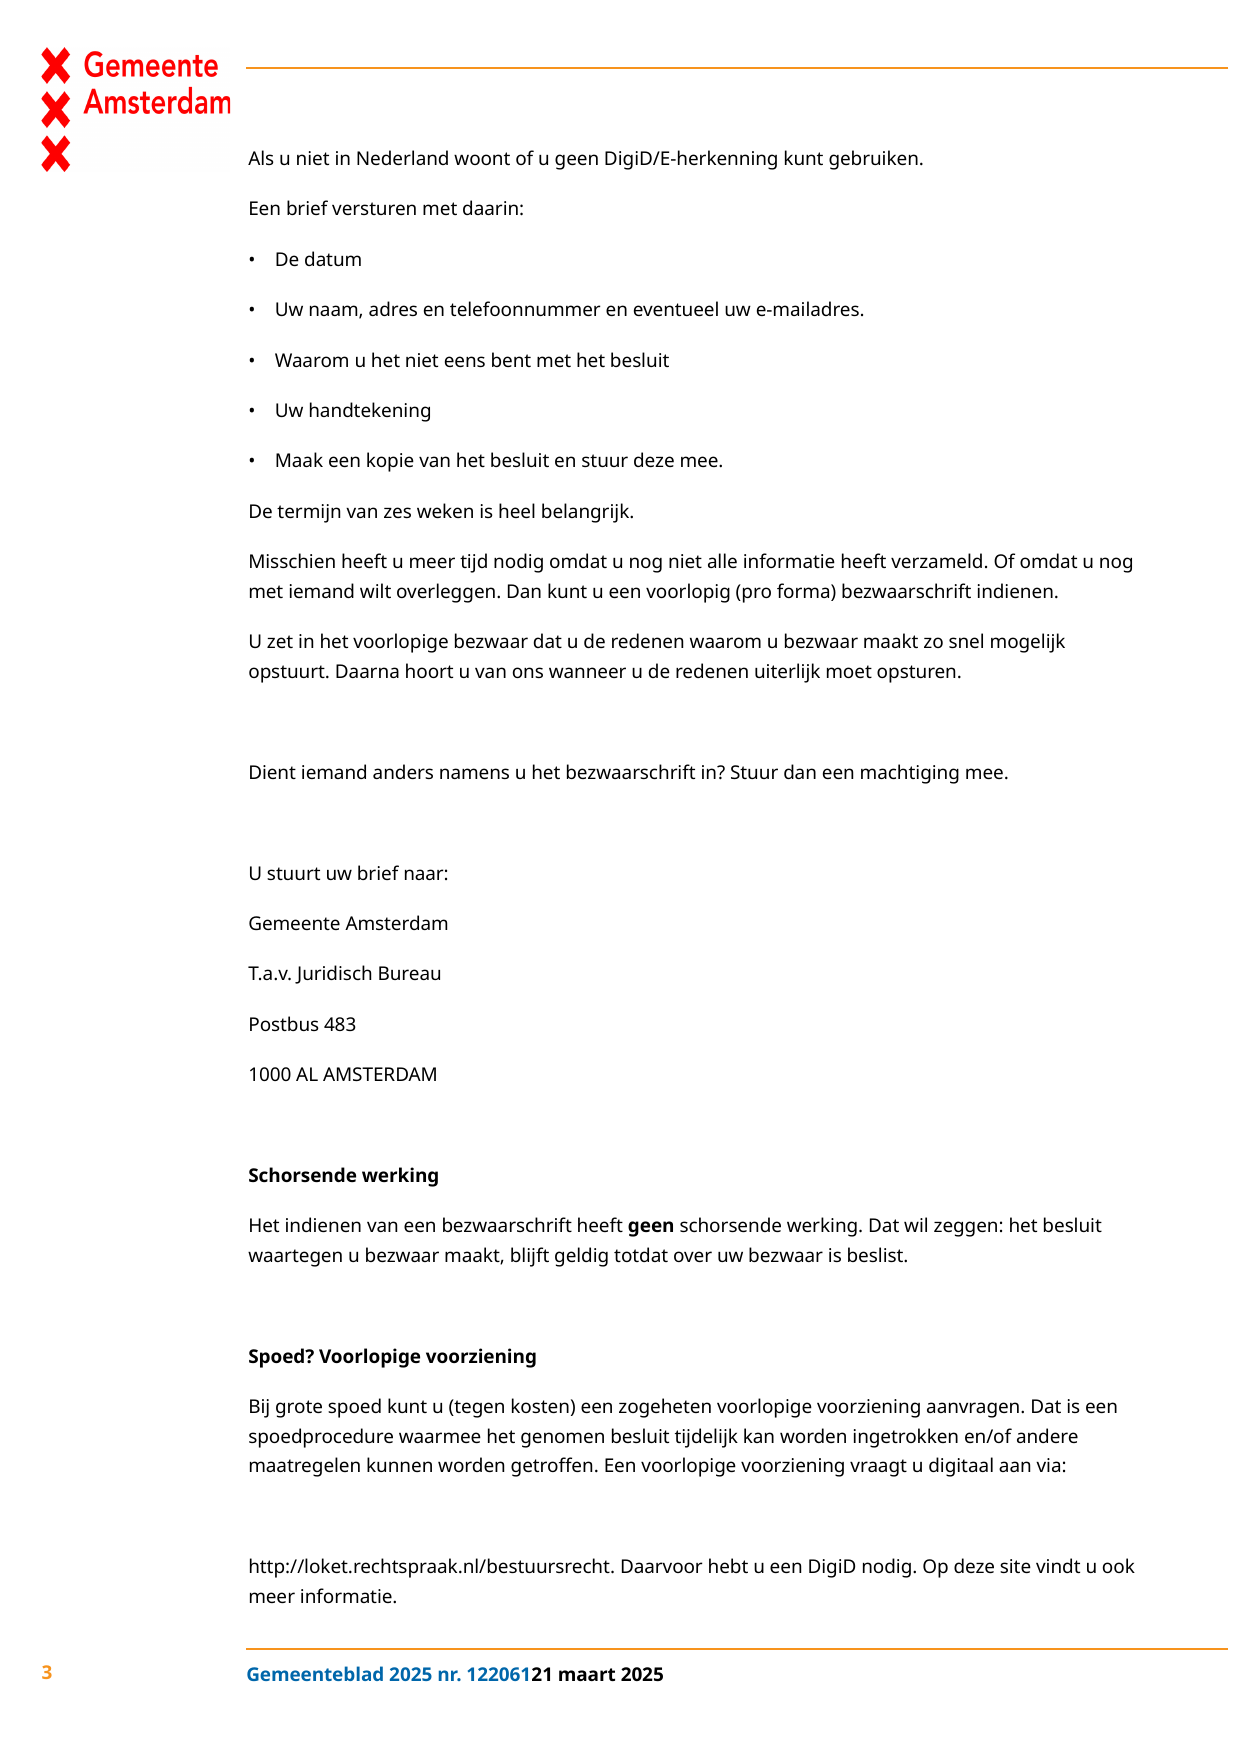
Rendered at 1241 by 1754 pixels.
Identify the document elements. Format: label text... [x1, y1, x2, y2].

text U stuurt uw brief naar: [248, 860, 1152, 886]
text 1000 AL AMSTERDAM [248, 1061, 1152, 1087]
text T.a.v. Juridisch Bureau [248, 961, 1152, 986]
text Bij grote spoed kunt u (tegen kosten) een zogeheten voorlopige voorziening aanvragen. Dat is een spoedprocedure waarmee het genomen besluit tijdelijk kan worden ingetrokken en/of andere maatregelen kunnen worden getroffen. Een voorlopige voorziening vraagt u digitaal aan via: [248, 1393, 1152, 1478]
text Spoed? Voorlopige voorziening [248, 1343, 1152, 1369]
text • Maak een kopie van het besluit en stuur deze mee. [248, 448, 1152, 473]
text U zet in het voorlopige bezwaar dat u de redenen waarom u bezwaar maakt zo snel mogelijk opstuurt. Daarna hoort u van ons wanneer u de redenen uiterlijk moet opsturen. [248, 628, 1152, 684]
text Gemeente Amsterdam [248, 910, 1152, 936]
text Dient iemand anders namens u het bezwaarschrift in? Stuur dan een machtiging mee. [248, 759, 1152, 785]
text Postbus 483 [248, 1011, 1152, 1037]
picture [41, 47, 231, 172]
text • De datum [248, 246, 1152, 272]
text • Uw naam, adres en telefoonnummer en eventueel uw e-mailadres. [248, 296, 1152, 322]
text De termijn van zes weken is heel belangrijk. [248, 498, 1152, 524]
text Misschien heeft u meer tijd nodig omdat u nog niet alle informatie heeft verzameld. Of omdat u nog met iemand wilt overleggen. Dan kunt u een voorlopig (pro forma) bezwaarschrift indienen. [248, 548, 1152, 604]
text Een brief versturen met daarin: [248, 196, 1152, 221]
text Als u niet in Nederland woont of u geen DigiD/E-herkenning kunt gebruiken. [248, 145, 1152, 171]
text http://loket.rechtspraak.nl/bestuursrecht. Daarvoor hebt u een DigiD nodig. Op deze site vindt u ook meer informatie. [248, 1553, 1152, 1609]
text Het indienen van een bezwaarschrift heeft geen schorsende werking. Dat wil zeggen: het besluit waartegen u bezwaar maakt, blijft geldig totdat over uw bezwaar is beslist. [248, 1213, 1152, 1268]
text • Uw handtekening [248, 397, 1152, 423]
text Schorsende werking [248, 1162, 1152, 1188]
text • Waarom u het niet eens bent met het besluit [248, 347, 1152, 373]
